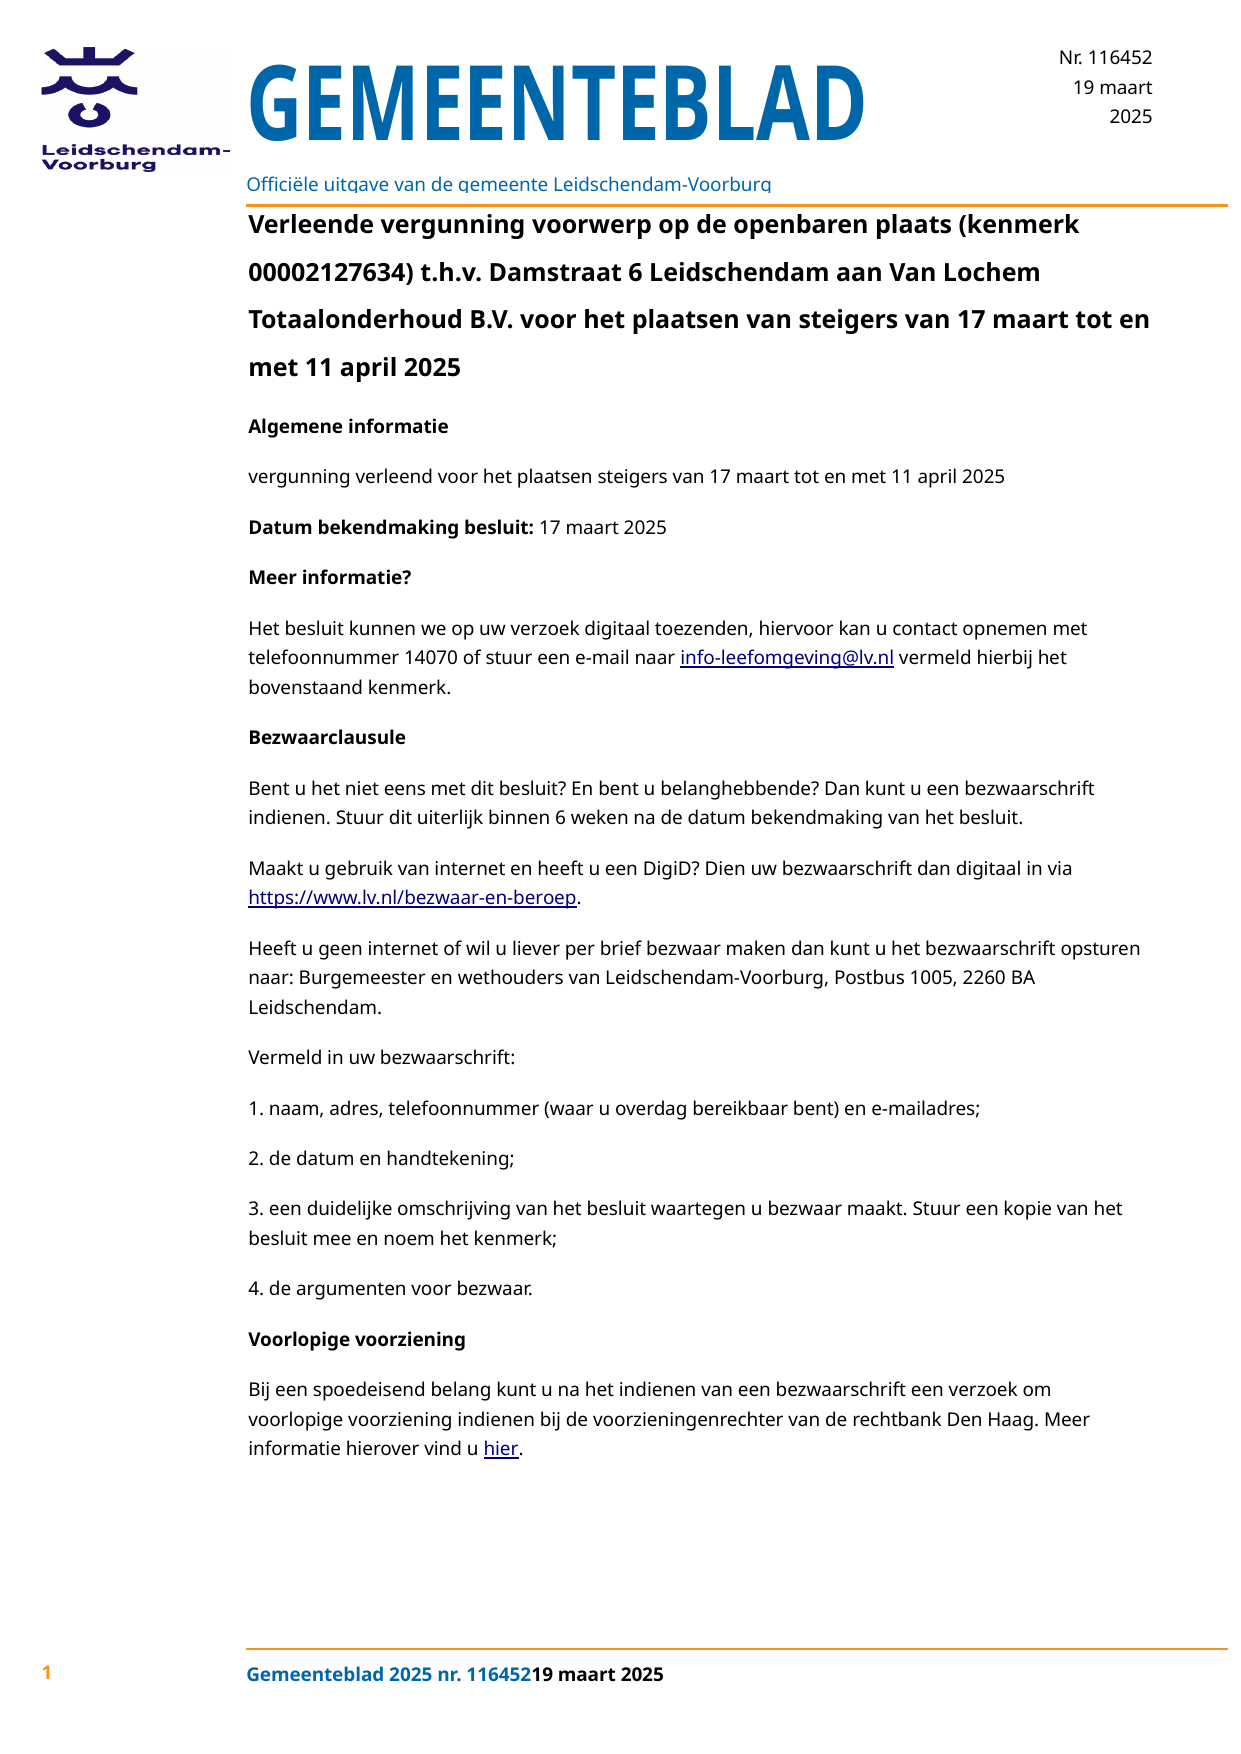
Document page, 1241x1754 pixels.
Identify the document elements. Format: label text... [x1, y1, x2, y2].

text Verleende vergunning voorwerp op de openbaren plaats (kenmerk 00002127634) t.h.v. Damstraat 6 Leidschendam aan Van Lochem Totaalonderhoud B.V. voor het plaatsen van steigers van 17 maart tot en met 11 april 2025 [248, 207, 1152, 384]
text Meer informatie? [248, 564, 1152, 590]
text Bent u het niet eens met dit besluit? En bent u belanghebbende? Dan kunt u een bezwaarschrift indienen. Stuur dit uiterlijk binnen 6 weken na de datum bekendmaking van het besluit. [248, 775, 1152, 830]
text Het besluit kunnen we op uw verzoek digitaal toezenden, hiervoor kan u contact opnemen met telefoonnummer 14070 of stuur een e-mail naar info-leefomgeving@lv.nl vermeld hierbij het bovenstaand kenmerk. [248, 615, 1152, 700]
text Bezwaarclausule [248, 724, 1152, 750]
text 3. een duidelijke omschrijving van het besluit waartegen u bezwaar maakt. Stuur een kopie van het besluit mee en noem het kenmerk; [248, 1196, 1152, 1251]
text vergunning verleend voor het plaatsen steigers van 17 maart tot en met 11 april 2025 [248, 463, 1152, 489]
text 2. de datum en handtekening; [248, 1145, 1152, 1171]
text 1. naam, adres, telefoonnummer (waar u overdag bereikbaar bent) en e-mailadres; [248, 1095, 1152, 1121]
picture [41, 47, 231, 172]
text Vermeld in uw bezwaarschrift: [248, 1044, 1152, 1070]
text 4. de argumenten voor bezwaar. [248, 1276, 1152, 1301]
text Heeft u geen internet of wil u liever per brief bezwaar maken dan kunt u het bezwaarschrift opsturen naar: Burgemeester en wethouders van Leidschendam-Voorburg, Postbus 1005, 2260 BA Leidschendam. [248, 935, 1152, 1020]
text Bij een spoedeisend belang kunt u na het indienen van een bezwaarschrift een verzoek om voorlopige voorziening indienen bij de voorzieningenrechter van de rechtbank Den Haag. Meer informatie hierover vind u hier. [248, 1376, 1152, 1461]
text Voorlopige voorziening [248, 1326, 1152, 1352]
text Maakt u gebruik van internet en heeft u een DigiD? Dien uw bezwaarschrift dan digitaal in via https://www.lv.nl/bezwaar-en-beroep. [248, 855, 1152, 910]
text Datum bekendmaking besluit: 17 maart 2025 [248, 514, 1152, 540]
text Algemene informatie [248, 413, 1152, 439]
